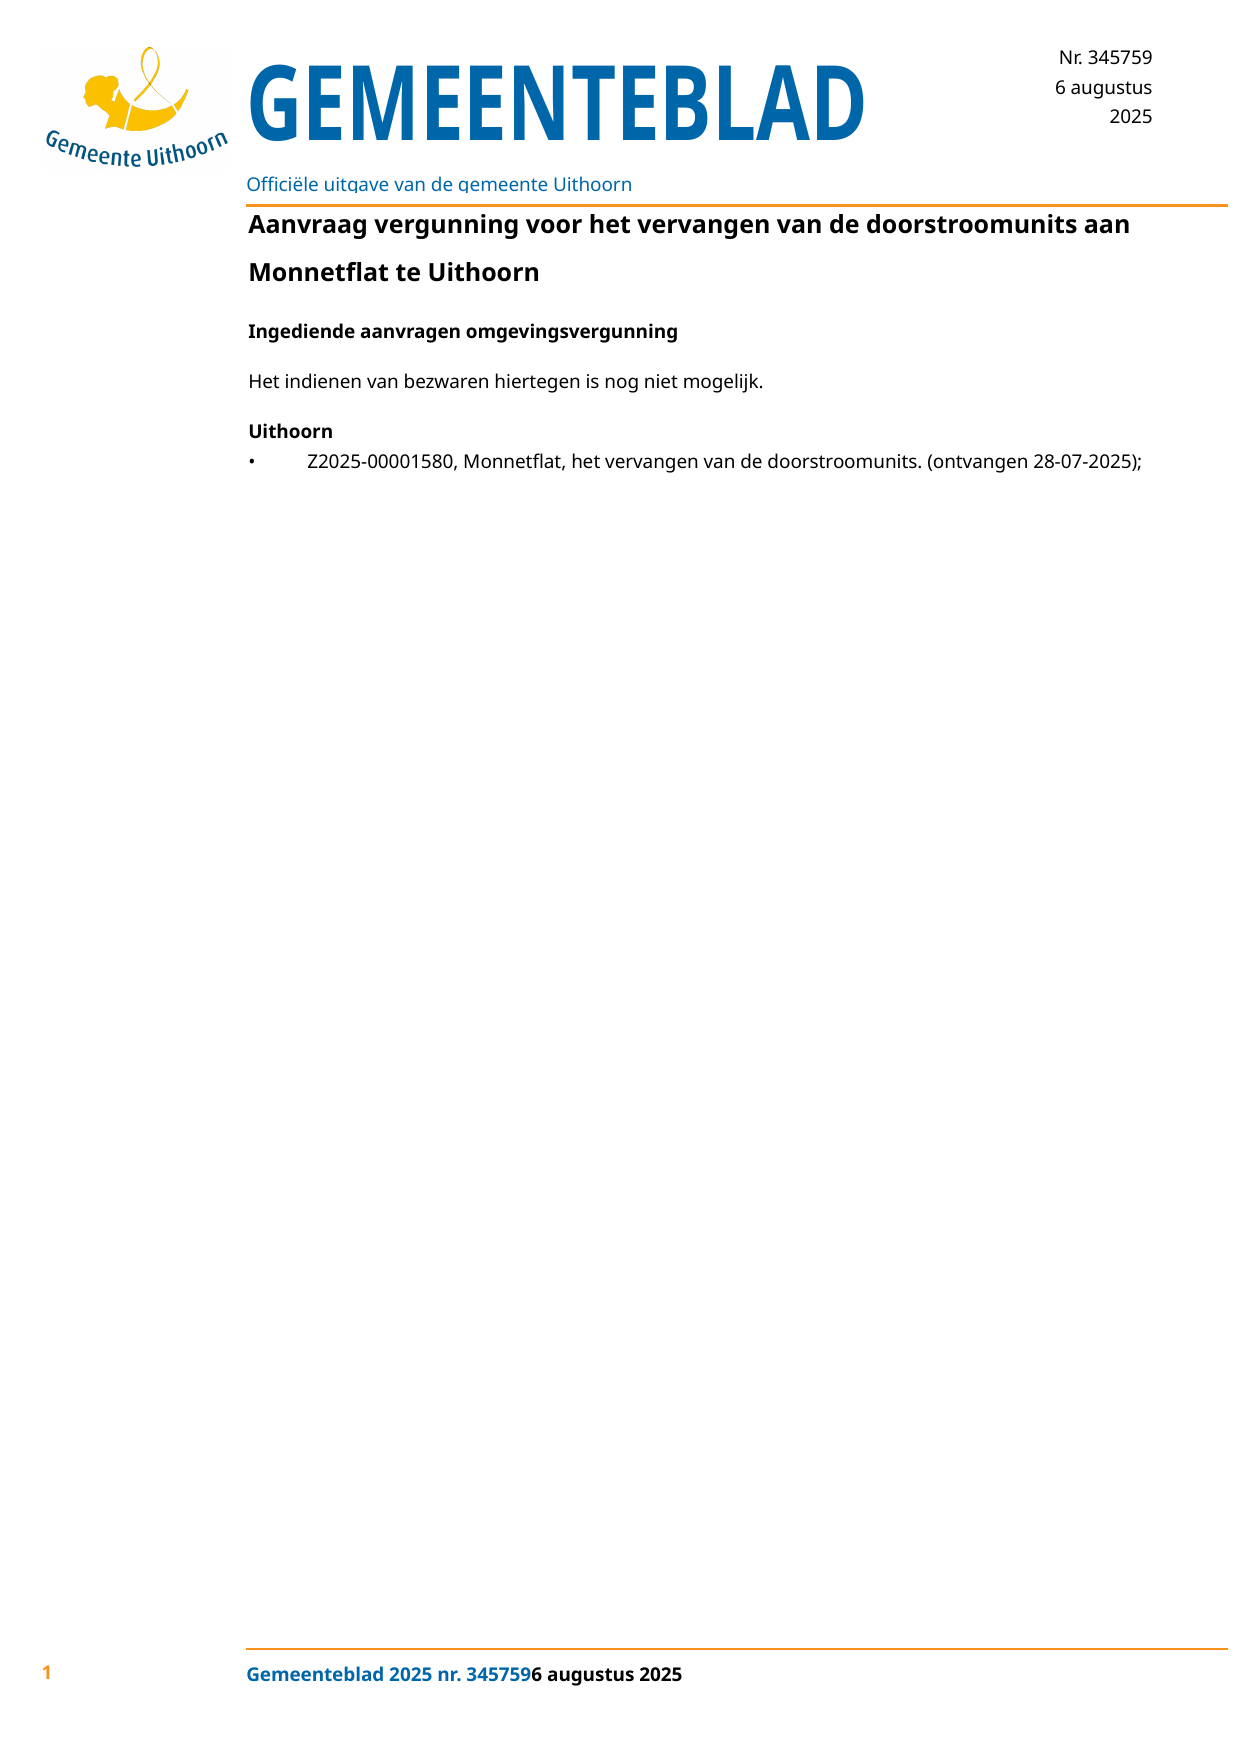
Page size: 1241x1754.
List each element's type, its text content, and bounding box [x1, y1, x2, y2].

text Uithoorn [248, 419, 1152, 444]
text Ingediende aanvragen omgevingsvergunning [248, 318, 1152, 344]
text Het indienen van bezwaren hiertegen is nog niet mogelijk. [248, 368, 1152, 394]
picture [41, 47, 231, 172]
list Z2025-00001580, Monnetflat, het vervangen van de doorstroomunits. (ontvangen 28-07-2025); [248, 448, 1152, 474]
text Aanvraag vergunning voor het vervangen van de doorstroomunits aan Monnetflat te Uithoorn [248, 207, 1152, 288]
